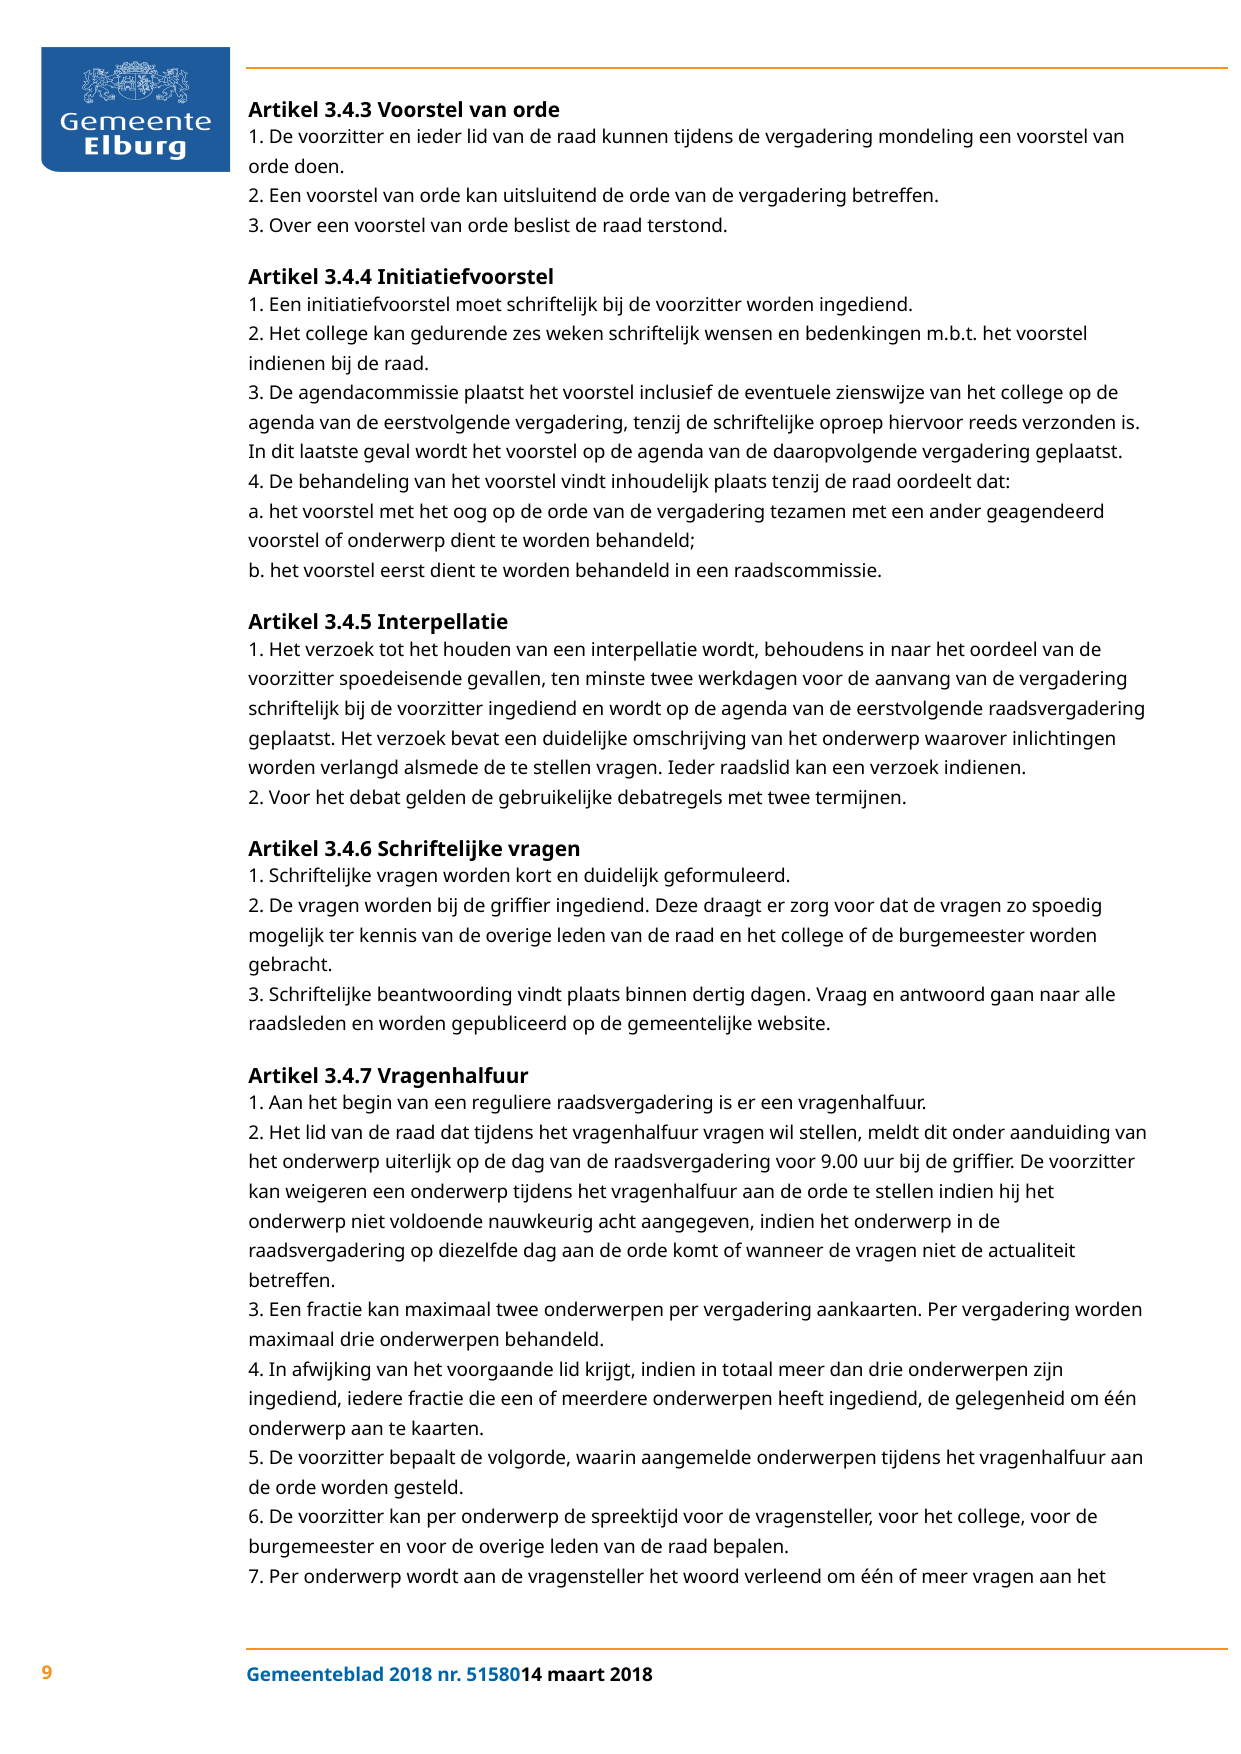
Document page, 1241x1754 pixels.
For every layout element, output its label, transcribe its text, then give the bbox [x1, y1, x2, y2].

text Artikel 3.4.4 Initiatiefvoorstel [248, 262, 1152, 291]
text 1. Schriftelijke vragen worden kort en duidelijk geformuleerd. [248, 863, 1152, 888]
text 2. De vragen worden bij de griffier ingediend. Deze draagt er zorg voor dat de vragen zo spoedig mogelijk ter kennis van de overige leden van de raad en het college of de burgemeester worden gebracht. [248, 892, 1152, 977]
text b. het voorstel eerst dient te worden behandeld in een raadscommissie. [248, 557, 1152, 583]
picture [41, 47, 231, 172]
text 2. Voor het debat gelden de gebruikelijke debatregels met twee termijnen. [248, 784, 1152, 809]
text Artikel 3.4.5 Interpellatie [248, 607, 1152, 636]
text 2. Het college kan gedurende zes weken schriftelijk wensen en bedenkingen m.b.t. het voorstel indienen bij de raad. [248, 320, 1152, 376]
text Artikel 3.4.7 Vragenhalfuur [248, 1061, 1152, 1089]
text 4. De behandeling van het voorstel vindt inhoudelijk plaats tenzij de raad oordeelt dat: [248, 468, 1152, 494]
text 3. Een fractie kan maximaal twee onderwerpen per vergadering aankaarten. Per vergadering worden maximaal drie onderwerpen behandeld. [248, 1297, 1152, 1352]
text 3. Schriftelijke beantwoording vindt plaats binnen dertig dagen. Vraag en antwoord gaan naar alle raadsleden en worden gepubliceerd op de gemeentelijke website. [248, 981, 1152, 1036]
text 7. Per onderwerp wordt aan de vragensteller het woord verleend om één of meer vragen aan het [248, 1563, 1152, 1588]
text 2. Een voorstel van orde kan uitsluitend de orde van de vergadering betreffen. [248, 182, 1152, 208]
text 1. Aan het begin van een reguliere raadsvergadering is er een vragenhalfuur. [248, 1089, 1152, 1115]
text 4. In afwijking van het voorgaande lid krijgt, indien in totaal meer dan drie onderwerpen zijn ingediend, iedere fractie die een of meerdere onderwerpen heeft ingediend, de gelegenheid om één onderwerp aan te kaarten. [248, 1356, 1152, 1441]
text 3. De agendacommissie plaatst het voorstel inclusief de eventuele zienswijze van het college op de agenda van de eerstvolgende vergadering, tenzij de schriftelijke oproep hiervoor reeds verzonden is. In dit laatste geval wordt het voorstel op de agenda van de daaropvolgende vergadering geplaatst. [248, 379, 1152, 464]
text 3. Over een voorstel van orde beslist de raad terstond. [248, 212, 1152, 238]
text 5. De voorzitter bepaalt de volgorde, waarin aangemelde onderwerpen tijdens het vragenhalfuur aan de orde worden gesteld. [248, 1444, 1152, 1500]
text Artikel 3.4.3 Voorstel van orde [248, 95, 1152, 123]
text 1. Het verzoek tot het houden van een interpellatie wordt, behoudens in naar het oordeel van de voorzitter spoedeisende gevallen, ten minste twee werkdagen voor de aanvang van de vergadering schriftelijk bij de voorzitter ingediend en wordt op de agenda van de eerstvolgende raadsvergadering geplaatst. Het verzoek bevat een duidelijke omschrijving van het onderwerp waarover inlichtingen worden verlangd alsmede de te stellen vragen. Ieder raadslid kan een verzoek indienen. [248, 636, 1152, 780]
text 1. Een initiatiefvoorstel moet schriftelijk bij de voorzitter worden ingediend. [248, 291, 1152, 317]
text 1. De voorzitter en ieder lid van de raad kunnen tijdens de vergadering mondeling een voorstel van orde doen. [248, 123, 1152, 178]
text a. het voorstel met het oog op de orde van de vergadering tezamen met een ander geagendeerd voorstel of onderwerp dient te worden behandeld; [248, 498, 1152, 553]
text 6. De voorzitter kan per onderwerp de spreektijd voor de vragensteller, voor het college, voor de burgemeester en voor de overige leden van de raad bepalen. [248, 1504, 1152, 1559]
text 2. Het lid van de raad dat tijdens het vragenhalfuur vragen wil stellen, meldt dit onder aanduiding van het onderwerp uiterlijk op de dag van de raadsvergadering voor 9.00 uur bij de griffier. De voorzitter kan weigeren een onderwerp tijdens het vragenhalfuur aan de orde te stellen indien hij het onderwerp niet voldoende nauwkeurig acht aangegeven, indien het onderwerp in de raadsvergadering op diezelfde dag aan de orde komt of wanneer de vragen niet de actualiteit betreffen. [248, 1119, 1152, 1293]
text Artikel 3.4.6 Schriftelijke vragen [248, 834, 1152, 863]
